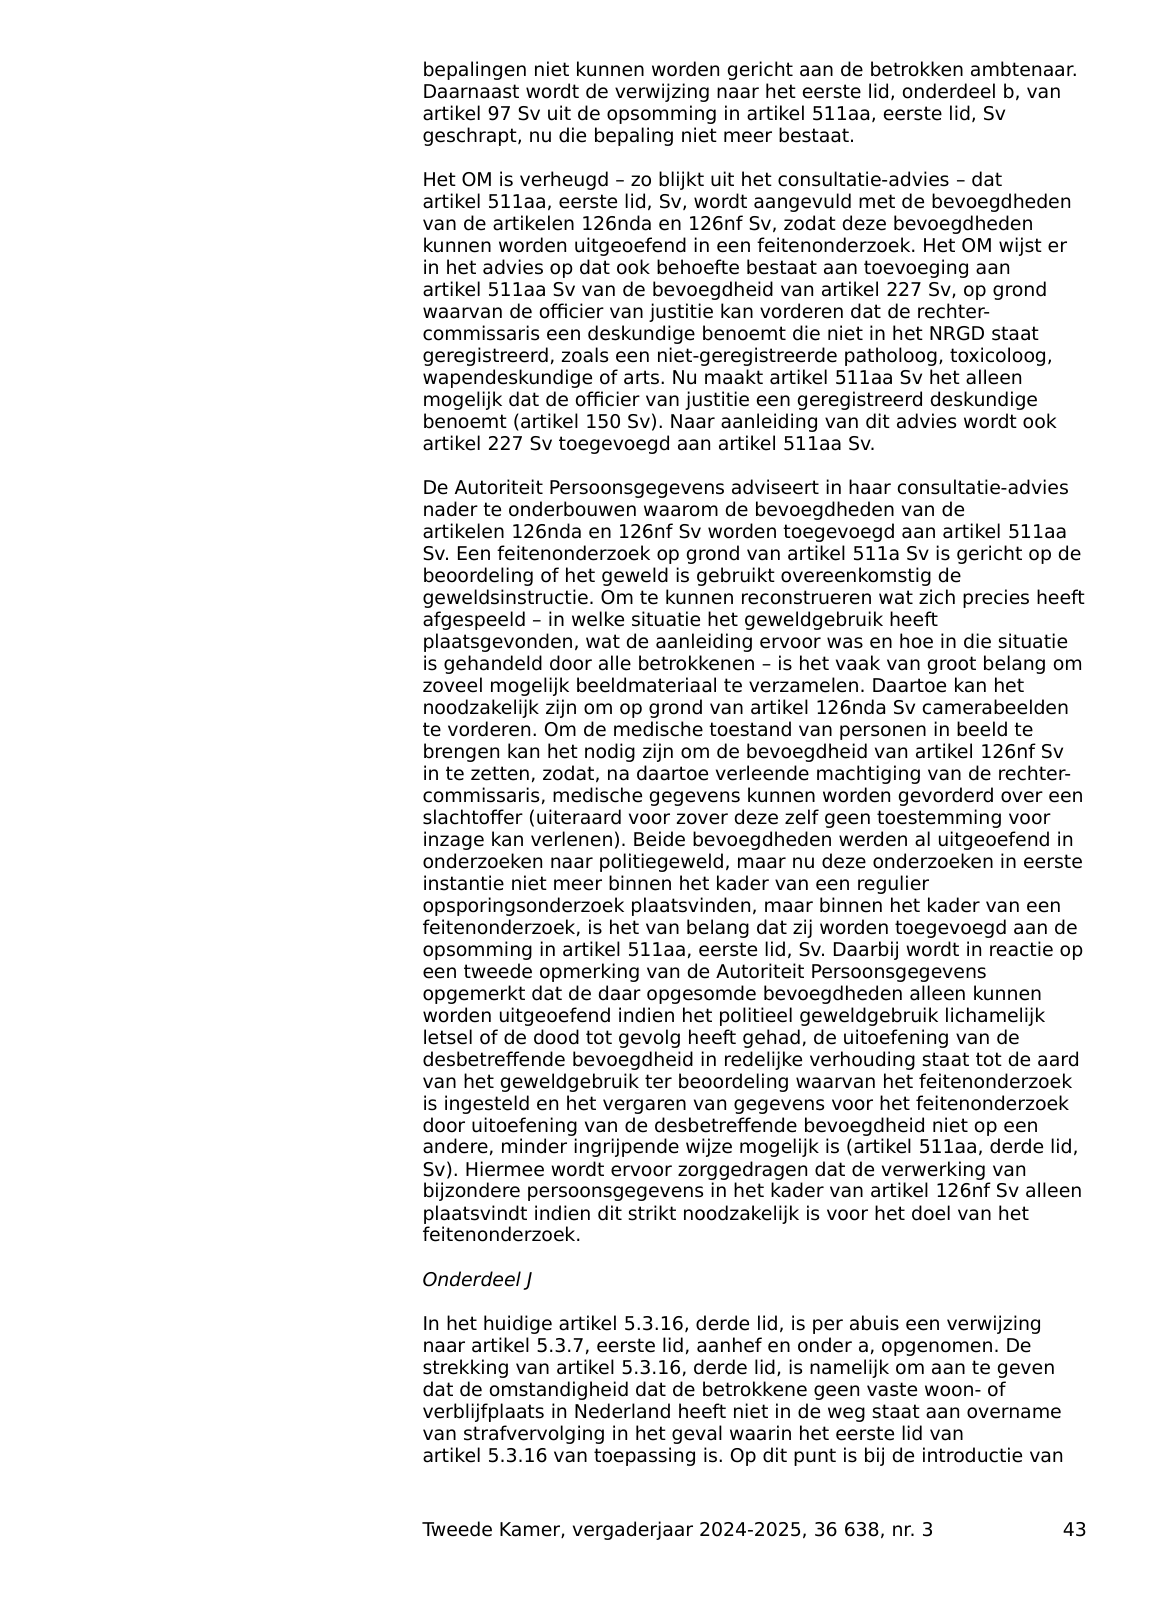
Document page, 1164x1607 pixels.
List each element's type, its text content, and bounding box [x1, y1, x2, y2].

text bepalingen niet kunnen worden gericht aan de betrokken ambtenaar. Daarnaast wordt de verwijzing naar het eerste lid, onderdeel b, van artikel 97 Sv uit de opsomming in artikel 511aa, eerste lid, Sv geschrapt, nu die bepaling niet meer bestaat. [422, 59, 1087, 147]
text De Autoriteit Persoonsgegevens adviseert in haar consultatie-advies nader te onderbouwen waarom de bevoegdheden van de artikelen 126nda en 126nf Sv worden toegevoegd aan artikel 511aa Sv. Een feitenonderzoek op grond van artikel 511a Sv is gericht op de beoordeling of het geweld is gebruikt overeenkomstig de geweldsinstructie. Om te kunnen reconstrueren wat zich precies heeft afgespeeld – in welke situatie het geweldgebruik heeft plaatsgevonden, wat de aanleiding ervoor was en hoe in die situatie is gehandeld door alle betrokkenen – is het vaak van groot belang om zoveel mogelijk beeldmateriaal te verzamelen. Daartoe kan het noodzakelijk zijn om op grond van artikel 126nda Sv camerabeelden te vorderen. Om de medische toestand van personen in beeld te brengen kan het nodig zijn om de bevoegdheid van artikel 126nf Sv in te zetten, zodat, na daartoe verleende machtiging van de rechter-commissaris, medische gegevens kunnen worden gevorderd over een slachtoffer (uiteraard voor zover deze zelf geen toestemming voor inzage kan verlenen). Beide bevoegdheden werden al uitgeoefend in onderzoeken naar politiegeweld, maar nu deze onderzoeken in eerste instantie niet meer binnen het kader van een regulier opsporingsonderzoek plaatsvinden, maar binnen het kader van een feitenonderzoek, is het van belang dat zij worden toegevoegd aan de opsomming in artikel 511aa, eerste lid, Sv. Daarbij wordt in reactie op een tweede opmerking van de Autoriteit Persoonsgegevens opgemerkt dat de daar opgesomde bevoegdheden alleen kunnen worden uitgeoefend indien het politieel geweldgebruik lichamelijk letsel of de dood tot gevolg heeft gehad, de uitoefening van de desbetreffende bevoegdheid in redelijke verhouding staat tot de aard van het geweldgebruik ter beoordeling waarvan het feitenonderzoek is ingesteld en het vergaren van gegevens voor het feitenonderzoek door uitoefening van de desbetreffende bevoegdheid niet op een andere, minder ingrijpende wijze mogelijk is (artikel 511aa, derde lid, Sv). Hiermee wordt ervoor zorggedragen dat de verwerking van bijzondere persoonsgegevens in het kader van artikel 126nf Sv alleen plaatsvindt indien dit strikt noodzakelijk is voor het doel van het feitenonderzoek. [422, 477, 1087, 1246]
text In het huidige artikel 5.3.16, derde lid, is per abuis een verwijzing naar artikel 5.3.7, eerste lid, aanhef en onder a, opgenomen. De strekking van artikel 5.3.16, derde lid, is namelijk om aan te geven dat de omstandigheid dat de betrokkene geen vaste woon- of verblijfplaats in Nederland heeft niet in de weg staat aan overname van strafvervolging in het geval waarin het eerste lid van artikel 5.3.16 van toepassing is. Op dit punt is bij de introductie van [422, 1313, 1087, 1467]
text Het OM is verheugd – zo blijkt uit het consultatie-advies – dat artikel 511aa, eerste lid, Sv, wordt aangevuld met de bevoegdheden van de artikelen 126nda en 126nf Sv, zodat deze bevoegdheden kunnen worden uitgeoefend in een feitenonderzoek. Het OM wijst er in het advies op dat ook behoefte bestaat aan toevoeging aan artikel 511aa Sv van de bevoegdheid van artikel 227 Sv, op grond waarvan de officier van justitie kan vorderen dat de rechter-commissaris een deskundige benoemt die niet in het NRGD staat geregistreerd, zoals een niet-geregistreerde patholoog, toxicoloog, wapendeskundige of arts. Nu maakt artikel 511aa Sv het alleen mogelijk dat de officier van justitie een geregistreerd deskundige benoemt (artikel 150 Sv). Naar aanleiding van dit advies wordt ook artikel 227 Sv toegevoegd aan artikel 511aa Sv. [422, 169, 1087, 455]
subtitle Onderdeel J [422, 1268, 1087, 1291]
